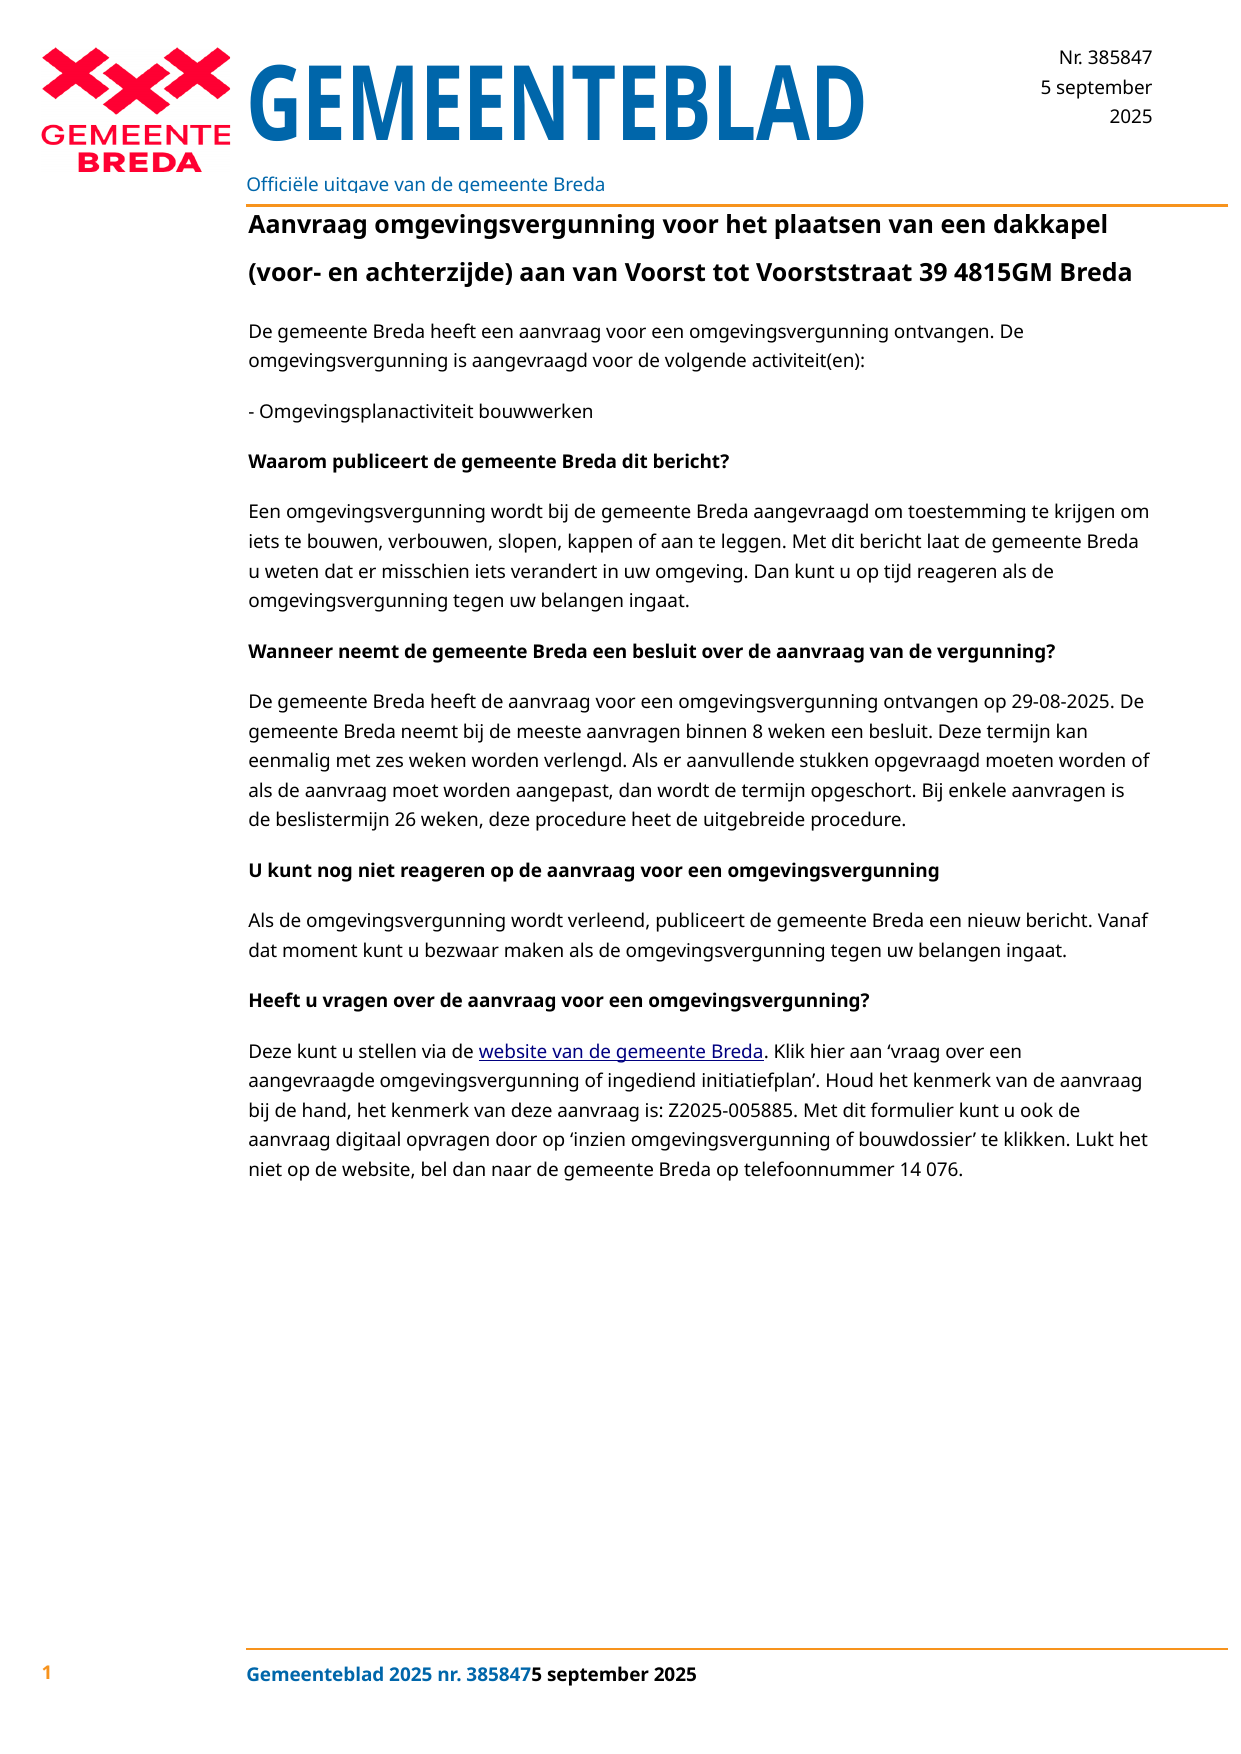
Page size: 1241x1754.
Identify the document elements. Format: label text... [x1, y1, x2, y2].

text Deze kunt u stellen via de website van de gemeente Breda. Klik hier aan ‘vraag over een aangevraagde omgevingsvergunning of ingediend initiatiefplan’. Houd het kenmerk van de aanvraag bij de hand, het kenmerk van deze aanvraag is: Z2025-005885. Met dit formulier kunt u ook de aanvraag digitaal opvragen door op ‘inzien omgevingsvergunning of bouwdossier’ te klikken. Lukt het niet op de website, bel dan naar de gemeente Breda op telefoonnummer 14 076. [248, 1038, 1152, 1182]
picture [41, 47, 231, 172]
text De gemeente Breda heeft een aanvraag voor een omgevingsvergunning ontvangen. De omgevingsvergunning is aangevraagd voor de volgende activiteit(en): [248, 318, 1152, 373]
text Heeft u vragen over de aanvraag voor een omgevingsvergunning? [248, 987, 1152, 1013]
text Een omgevingsvergunning wordt bij de gemeente Breda aangevraagd om toestemming te krijgen om iets te bouwen, verbouwen, slopen, kappen of aan te leggen. Met dit bericht laat de gemeente Breda u weten dat er misschien iets verandert in uw omgeving. Dan kunt u op tijd reageren als de omgevingsvergunning tegen uw belangen ingaat. [248, 499, 1152, 613]
text - Omgevingsplanactiviteit bouwwerken [248, 398, 1152, 424]
text Wanneer neemt de gemeente Breda een besluit over de aanvraag van de vergunning? [248, 638, 1152, 664]
text Waarom publiceert de gemeente Breda dit bericht? [248, 448, 1152, 474]
text Aanvraag omgevingsvergunning voor het plaatsen van een dakkapel (voor- en achterzijde) aan van Voorst tot Voorststraat 39 4815GM Breda [248, 207, 1152, 288]
text U kunt nog niet reageren op de aanvraag voor een omgevingsvergunning [248, 857, 1152, 883]
text Als de omgevingsvergunning wordt verleend, publiceert de gemeente Breda een nieuw bericht. Vanaf dat moment kunt u bezwaar maken als de omgevingsvergunning tegen uw belangen ingaat. [248, 907, 1152, 963]
text De gemeente Breda heeft de aanvraag voor een omgevingsvergunning ontvangen op 29-08-2025. De gemeente Breda neemt bij de meeste aanvragen binnen 8 weken een besluit. Deze termijn kan eenmalig met zes weken worden verlengd. Als er aanvullende stukken opgevraagd moeten worden of als de aanvraag moet worden aangepast, dan wordt de termijn opgeschort. Bij enkele aanvragen is de beslistermijn 26 weken, deze procedure heet de uitgebreide procedure. [248, 688, 1152, 832]
